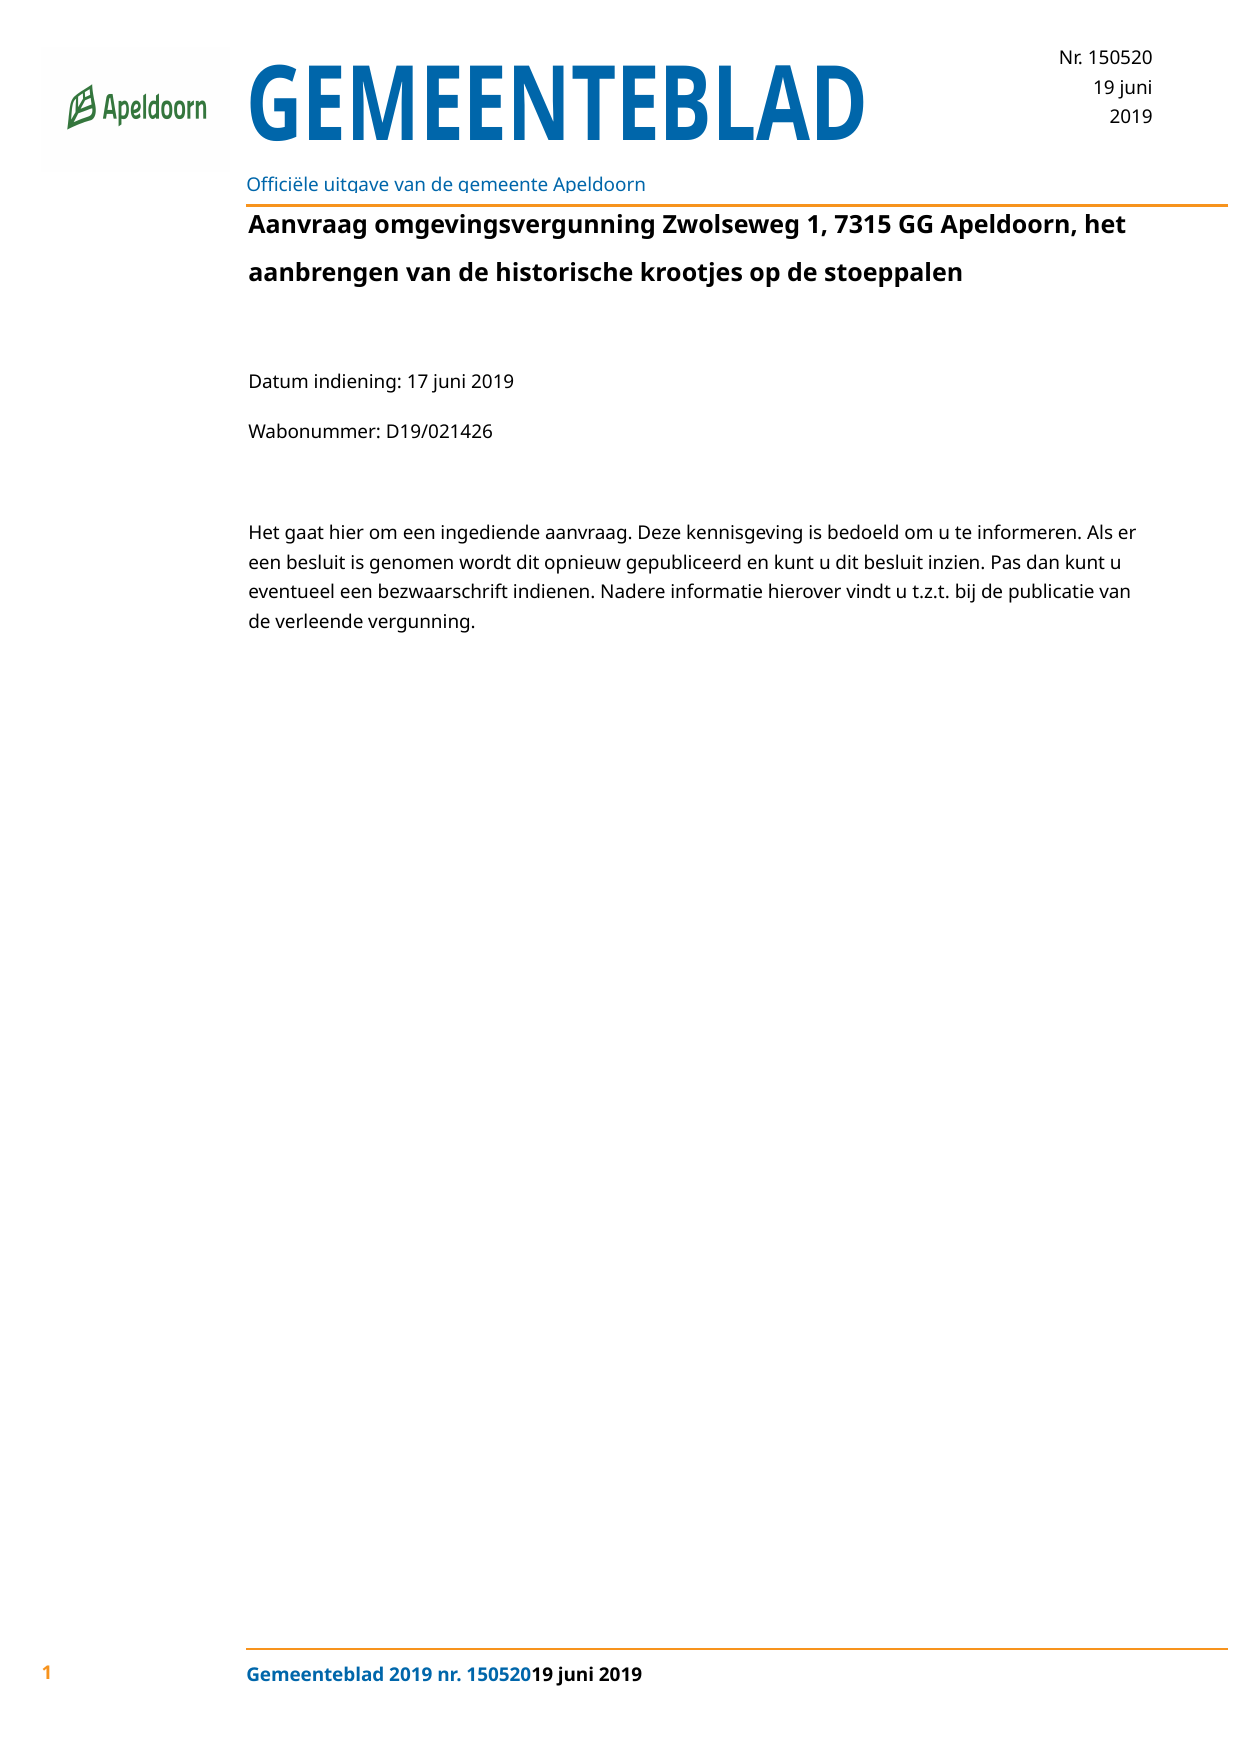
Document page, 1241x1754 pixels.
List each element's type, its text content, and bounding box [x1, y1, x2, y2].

text Wabonummer: D19/021426 [248, 419, 1152, 444]
text Datum indiening: 17 juni 2019 [248, 368, 1152, 394]
text Het gaat hier om een ingediende aanvraag. Deze kennisgeving is bedoeld om u te informeren. Als er een besluit is genomen wordt dit opnieuw gepubliceerd en kunt u dit besluit inzien. Pas dan kunt u eventueel een bezwaarschrift indienen. Nadere informatie hierover vindt u t.z.t. bij de publicatie van de verleende vergunning. [248, 519, 1152, 634]
picture [41, 47, 231, 172]
text Aanvraag omgevingsvergunning Zwolseweg 1, 7315 GG Apeldoorn, het aanbrengen van de historische krootjes op de stoeppalen [248, 207, 1152, 288]
